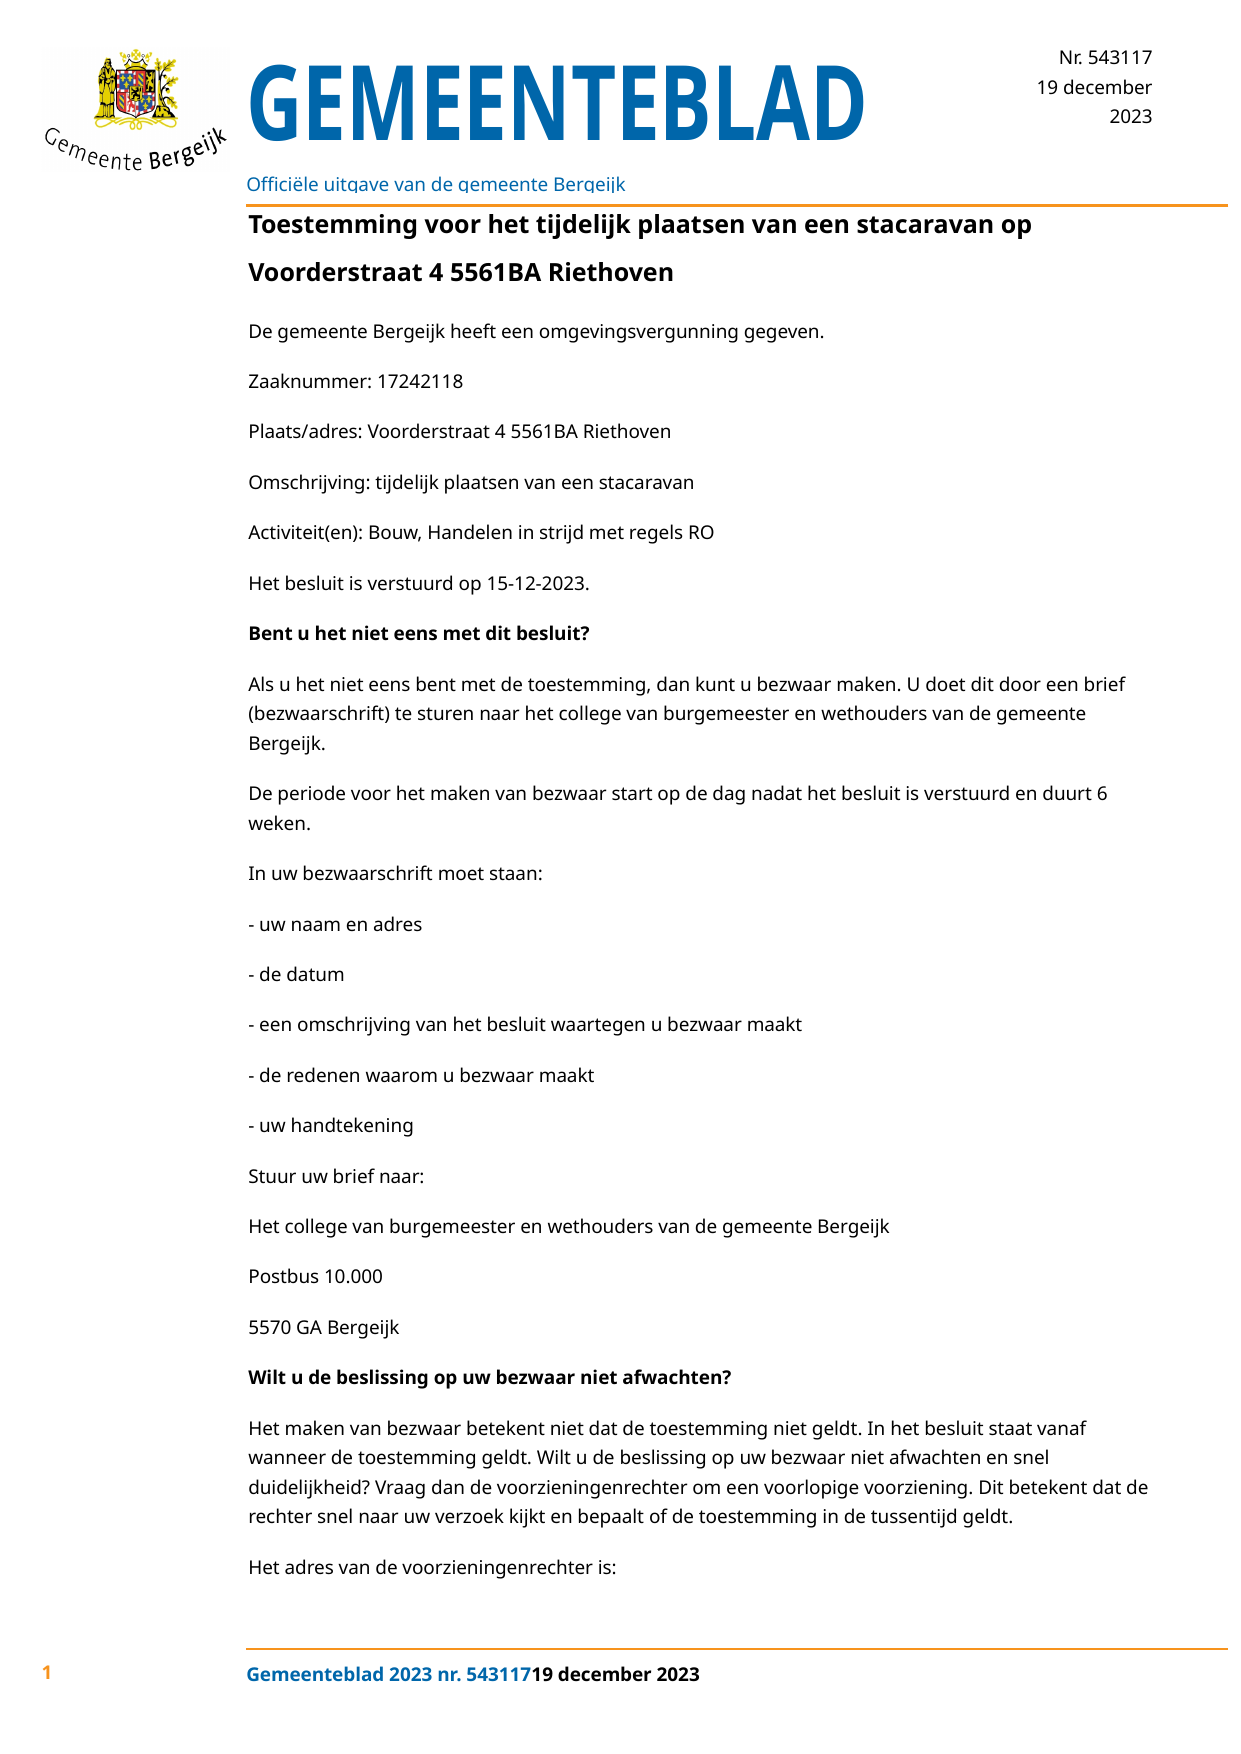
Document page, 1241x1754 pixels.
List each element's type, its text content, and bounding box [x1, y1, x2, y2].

text - uw handtekening [248, 1112, 1152, 1138]
text De gemeente Bergeijk heeft een omgevingsvergunning gegeven. [248, 318, 1152, 344]
text Stuur uw brief naar: [248, 1163, 1152, 1189]
text Toestemming voor het tijdelijk plaatsen van een stacaravan op Voorderstraat 4 5561BA Riethoven [248, 207, 1152, 288]
text Het college van burgemeester en wethouders van de gemeente Bergeijk [248, 1213, 1152, 1239]
text Activiteit(en): Bouw, Handelen in strijd met regels RO [248, 519, 1152, 545]
text Het besluit is verstuurd op 15-12-2023. [248, 570, 1152, 596]
text - de redenen waarom u bezwaar maakt [248, 1062, 1152, 1088]
text - de datum [248, 961, 1152, 987]
text - een omschrijving van het besluit waartegen u bezwaar maakt [248, 1012, 1152, 1037]
picture [41, 47, 231, 172]
text Zaaknummer: 17242118 [248, 368, 1152, 394]
text Postbus 10.000 [248, 1264, 1152, 1289]
text Wilt u de beslissing op uw bezwaar niet afwachten? [248, 1364, 1152, 1390]
text Het adres van de voorzieningenrechter is: [248, 1554, 1152, 1580]
text Het maken van bezwaar betekent niet dat de toestemming niet geldt. In het besluit staat vanaf wanneer de toestemming geldt. Wilt u de beslissing op uw bezwaar niet afwachten en snel duidelijkheid? Vraag dan de voorzieningenrechter om een voorlopige voorziening. Dit betekent dat de rechter snel naar uw verzoek kijkt en bepaalt of de toestemming in de tussentijd geldt. [248, 1415, 1152, 1529]
text 5570 GA Bergeijk [248, 1314, 1152, 1340]
text In uw bezwaarschrift moet staan: [248, 860, 1152, 886]
text Plaats/adres: Voorderstraat 4 5561BA Riethoven [248, 419, 1152, 444]
text Bent u het niet eens met dit besluit? [248, 620, 1152, 646]
text - uw naam en adres [248, 911, 1152, 937]
text Als u het niet eens bent met de toestemming, dan kunt u bezwaar maken. U doet dit door een brief (bezwaarschrift) te sturen naar het college van burgemeester en wethouders van de gemeente Bergeijk. [248, 671, 1152, 756]
text Omschrijving: tijdelijk plaatsen van een stacaravan [248, 469, 1152, 495]
text De periode voor het maken van bezwaar start op de dag nadat het besluit is verstuurd en duurt 6 weken. [248, 780, 1152, 836]
